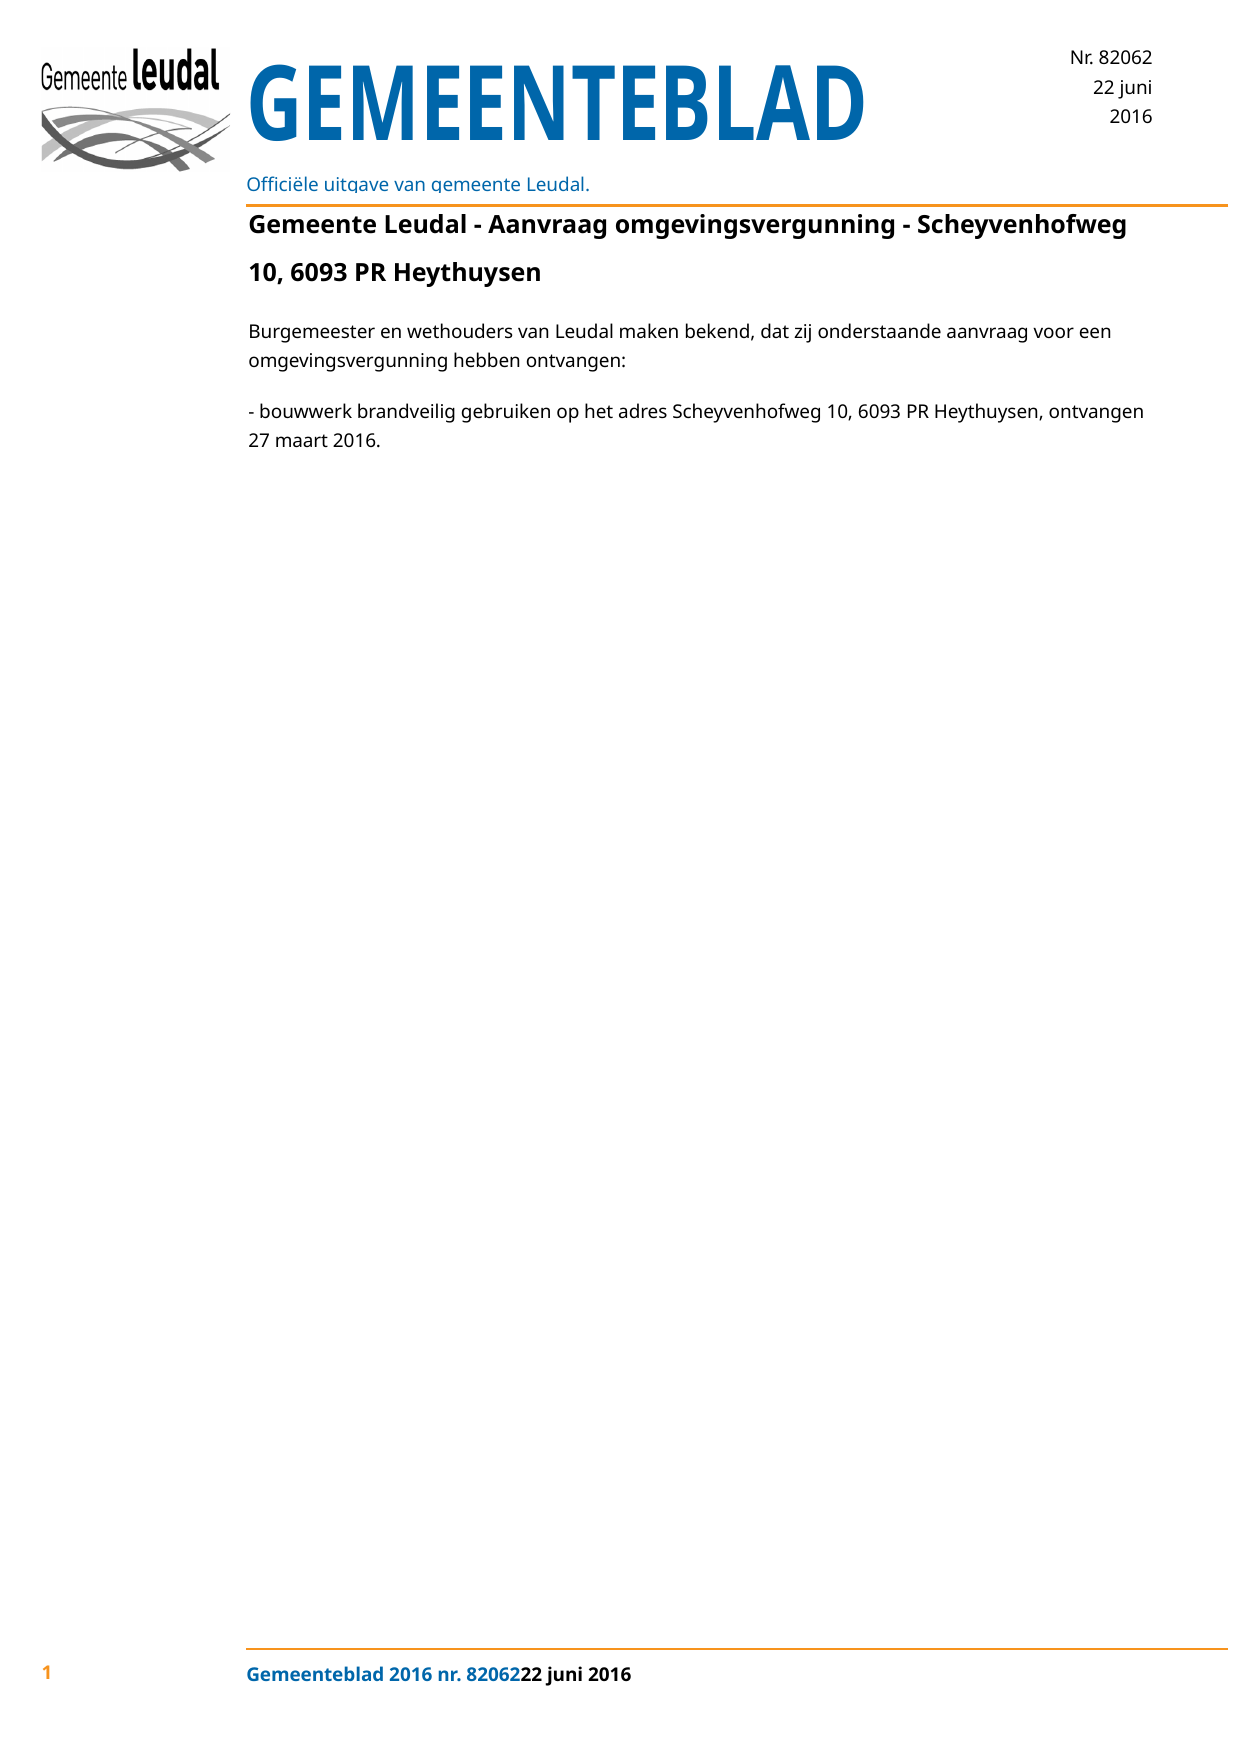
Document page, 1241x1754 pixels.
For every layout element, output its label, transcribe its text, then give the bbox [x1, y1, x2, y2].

picture [41, 47, 231, 172]
text Burgemeester en wethouders van Leudal maken bekend, dat zij onderstaande aanvraag voor een omgevingsvergunning hebben ontvangen: [248, 318, 1152, 373]
text - bouwwerk brandveilig gebruiken op het adres Scheyvenhofweg 10, 6093 PR Heythuysen, ontvangen 27 maart 2016. [248, 398, 1152, 453]
text Gemeente Leudal - Aanvraag omgevingsvergunning - Scheyvenhofweg 10, 6093 PR Heythuysen [248, 207, 1152, 288]
